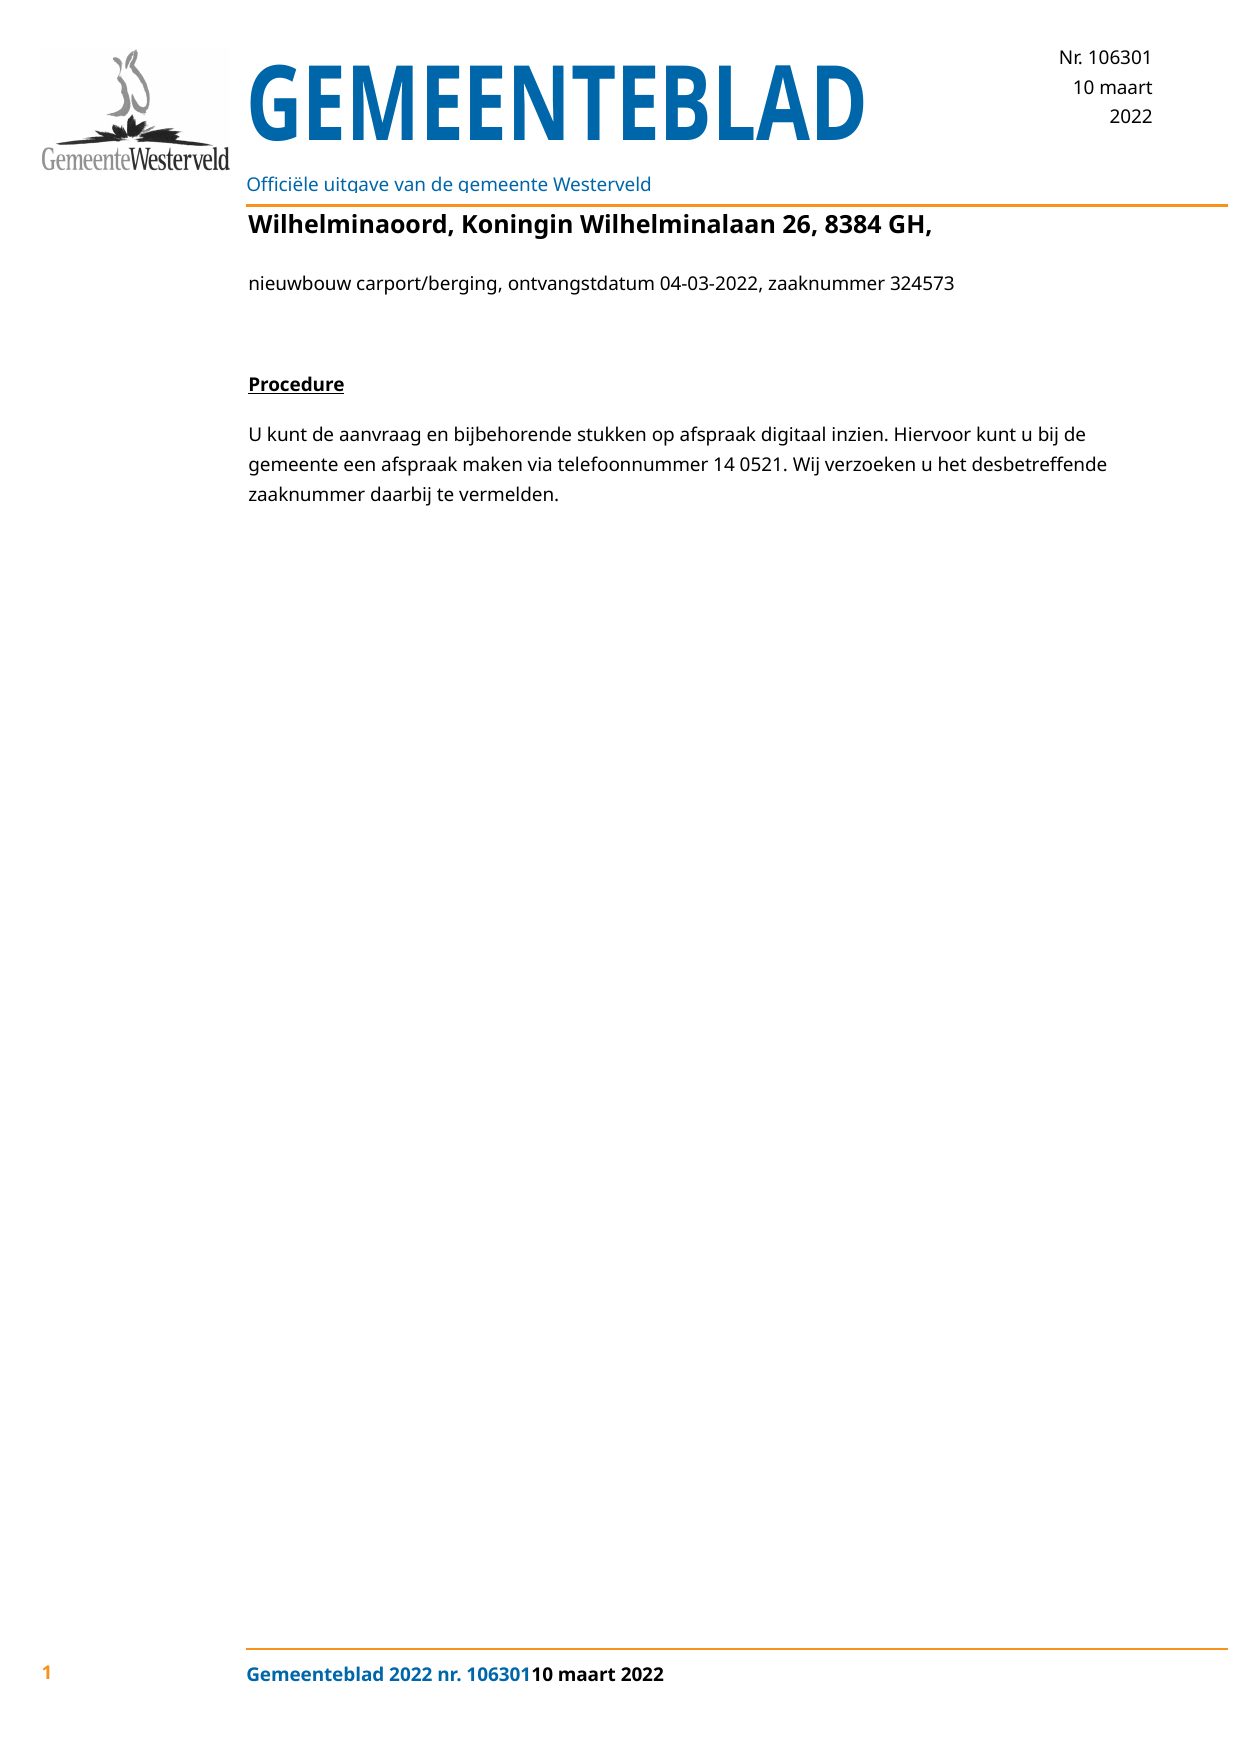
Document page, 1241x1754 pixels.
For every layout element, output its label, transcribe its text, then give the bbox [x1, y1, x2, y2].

text U kunt de aanvraag en bijbehorende stukken op afspraak digitaal inzien. Hiervoor kunt u bij de gemeente een afspraak maken via telefoonnummer 14 0521. Wij verzoeken u het desbetreffende zaaknummer daarbij te vermelden. [248, 422, 1152, 506]
text Procedure [248, 371, 1152, 397]
picture [41, 47, 231, 172]
text Wilhelminaoord, Koningin Wilhelminalaan 26, 8384 GH, [248, 207, 1152, 241]
text nieuwbouw carport/berging, ontvangstdatum 04-03-2022, zaaknummer 324573 [248, 270, 1152, 296]
